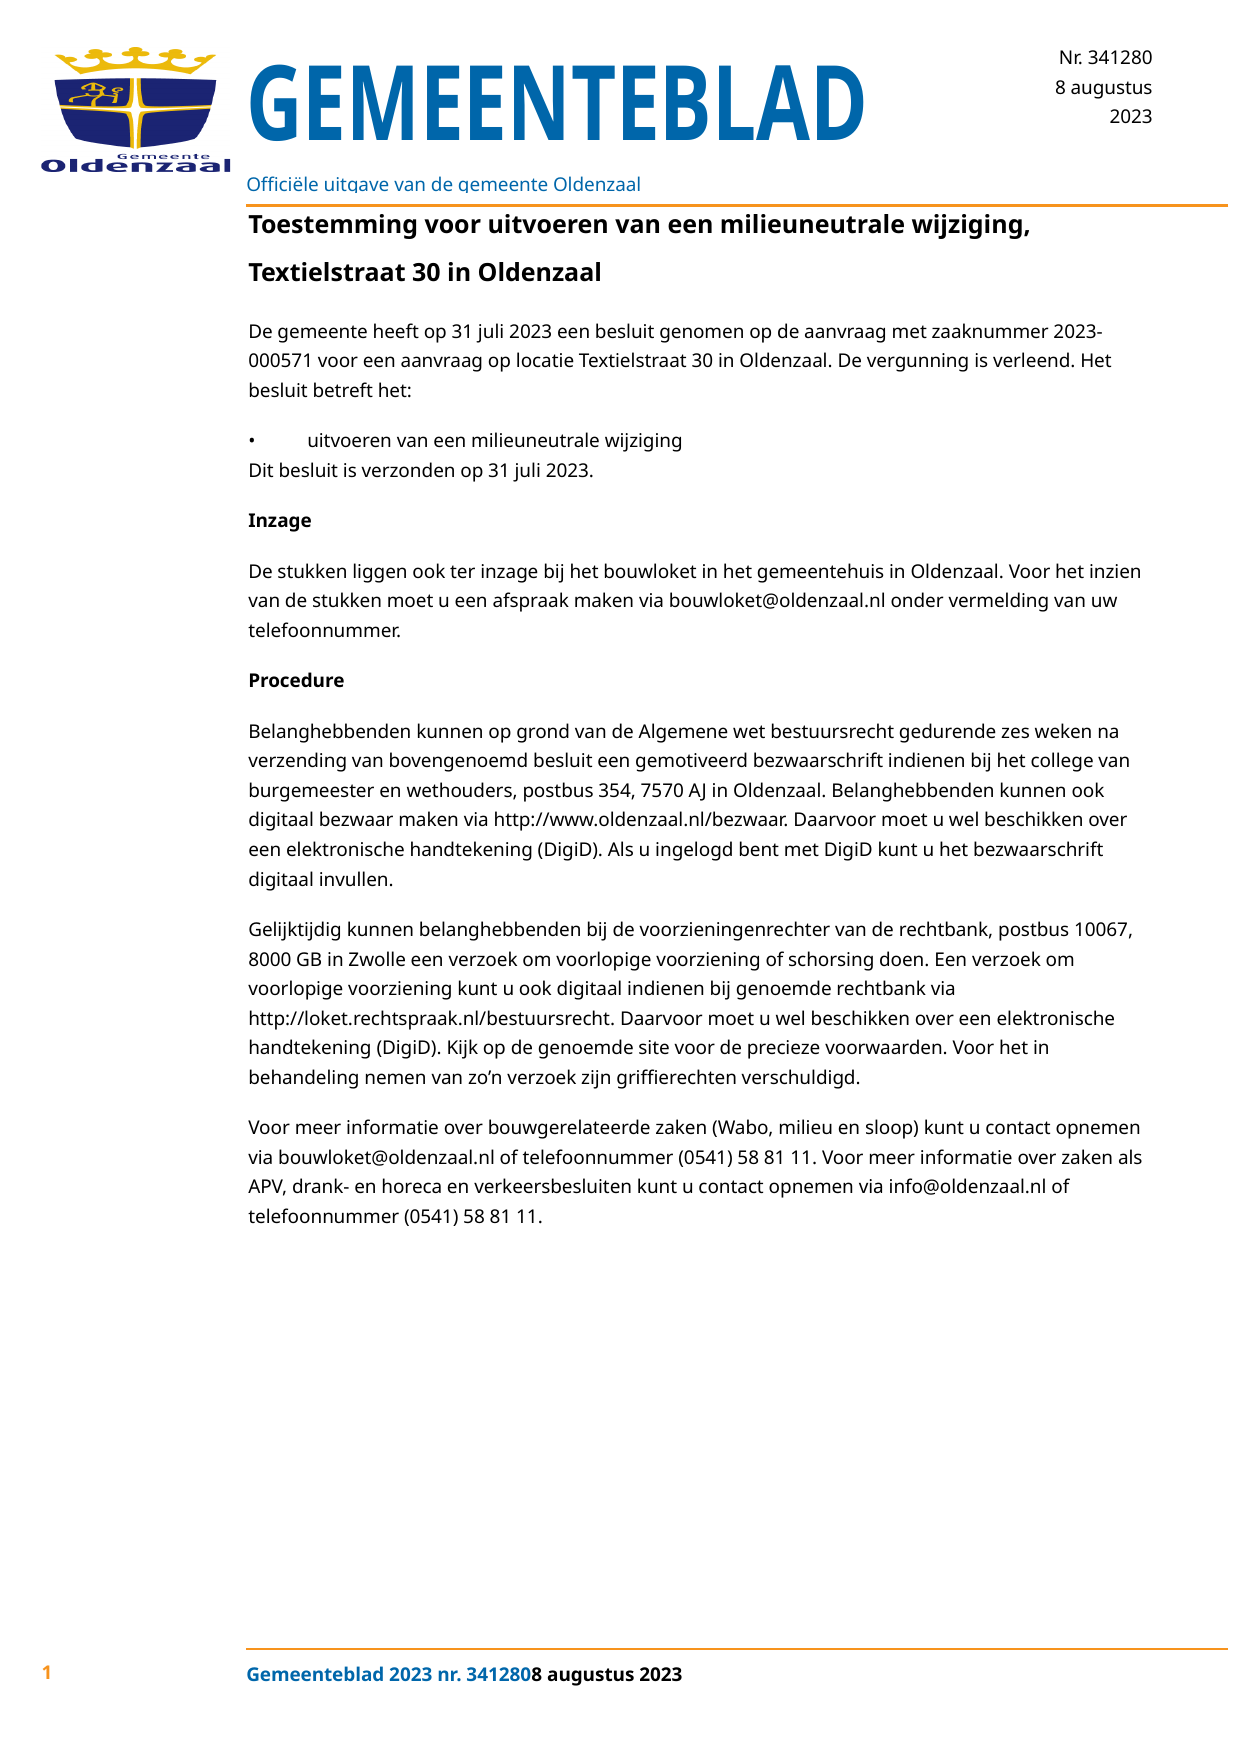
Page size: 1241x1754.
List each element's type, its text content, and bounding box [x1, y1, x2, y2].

text Toestemming voor uitvoeren van een milieuneutrale wijziging, Textielstraat 30 in Oldenzaal [248, 207, 1152, 288]
picture [41, 47, 231, 172]
text Voor meer informatie over bouwgerelateerde zaken (Wabo, milieu en sloop) kunt u contact opnemen via bouwloket@oldenzaal.nl of telefoonnummer (0541) 58 81 11. Voor meer informatie over zaken als APV, drank- en horeca en verkeersbesluiten kunt u contact opnemen via info@oldenzaal.nl of telefoonnummer (0541) 58 81 11. [248, 1114, 1152, 1229]
text Gelijktijdig kunnen belanghebbenden bij de voorzieningenrechter van de rechtbank, postbus 10067, 8000 GB in Zwolle een verzoek om voorlopige voorziening of schorsing doen. Een verzoek om voorlopige voorziening kunt u ook digitaal indienen bij genoemde rechtbank via http://loket.rechtspraak.nl/bestuursrecht. Daarvoor moet u wel beschikken over een elektronische handtekening (DigiD). Kijk op de genoemde site voor de precieze voorwaarden. Voor het in behandeling nemen van zo’n verzoek zijn griffierechten verschuldigd. [248, 916, 1152, 1090]
text Inzage [248, 507, 1152, 533]
text Dit besluit is verzonden op 31 juli 2023. [248, 457, 1152, 483]
text De gemeente heeft op 31 juli 2023 een besluit genomen op de aanvraag met zaaknummer 2023-000571 voor een aanvraag op locatie Textielstraat 30 in Oldenzaal. De vergunning is verleend. Het besluit betreft het: [248, 318, 1152, 403]
text Belanghebbenden kunnen op grond van de Algemene wet bestuursrecht gedurende zes weken na verzending van bovengenoemd besluit een gemotiveerd bezwaarschrift indienen bij het college van burgemeester en wethouders, postbus 354, 7570 AJ in Oldenzaal. Belanghebbenden kunnen ook digitaal bezwaar maken via http://www.oldenzaal.nl/bezwaar. Daarvoor moet u wel beschikken over een elektronische handtekening (DigiD). Als u ingelogd bent met DigiD kunt u het bezwaarschrift digitaal invullen. [248, 718, 1152, 892]
list uitvoeren van een milieuneutrale wijziging [248, 427, 1152, 453]
text Procedure [248, 667, 1152, 693]
text De stukken liggen ook ter inzage bij het bouwloket in het gemeentehuis in Oldenzaal. Voor het inzien van de stukken moet u een afspraak maken via bouwloket@oldenzaal.nl onder vermelding van uw telefoonnummer. [248, 558, 1152, 643]
